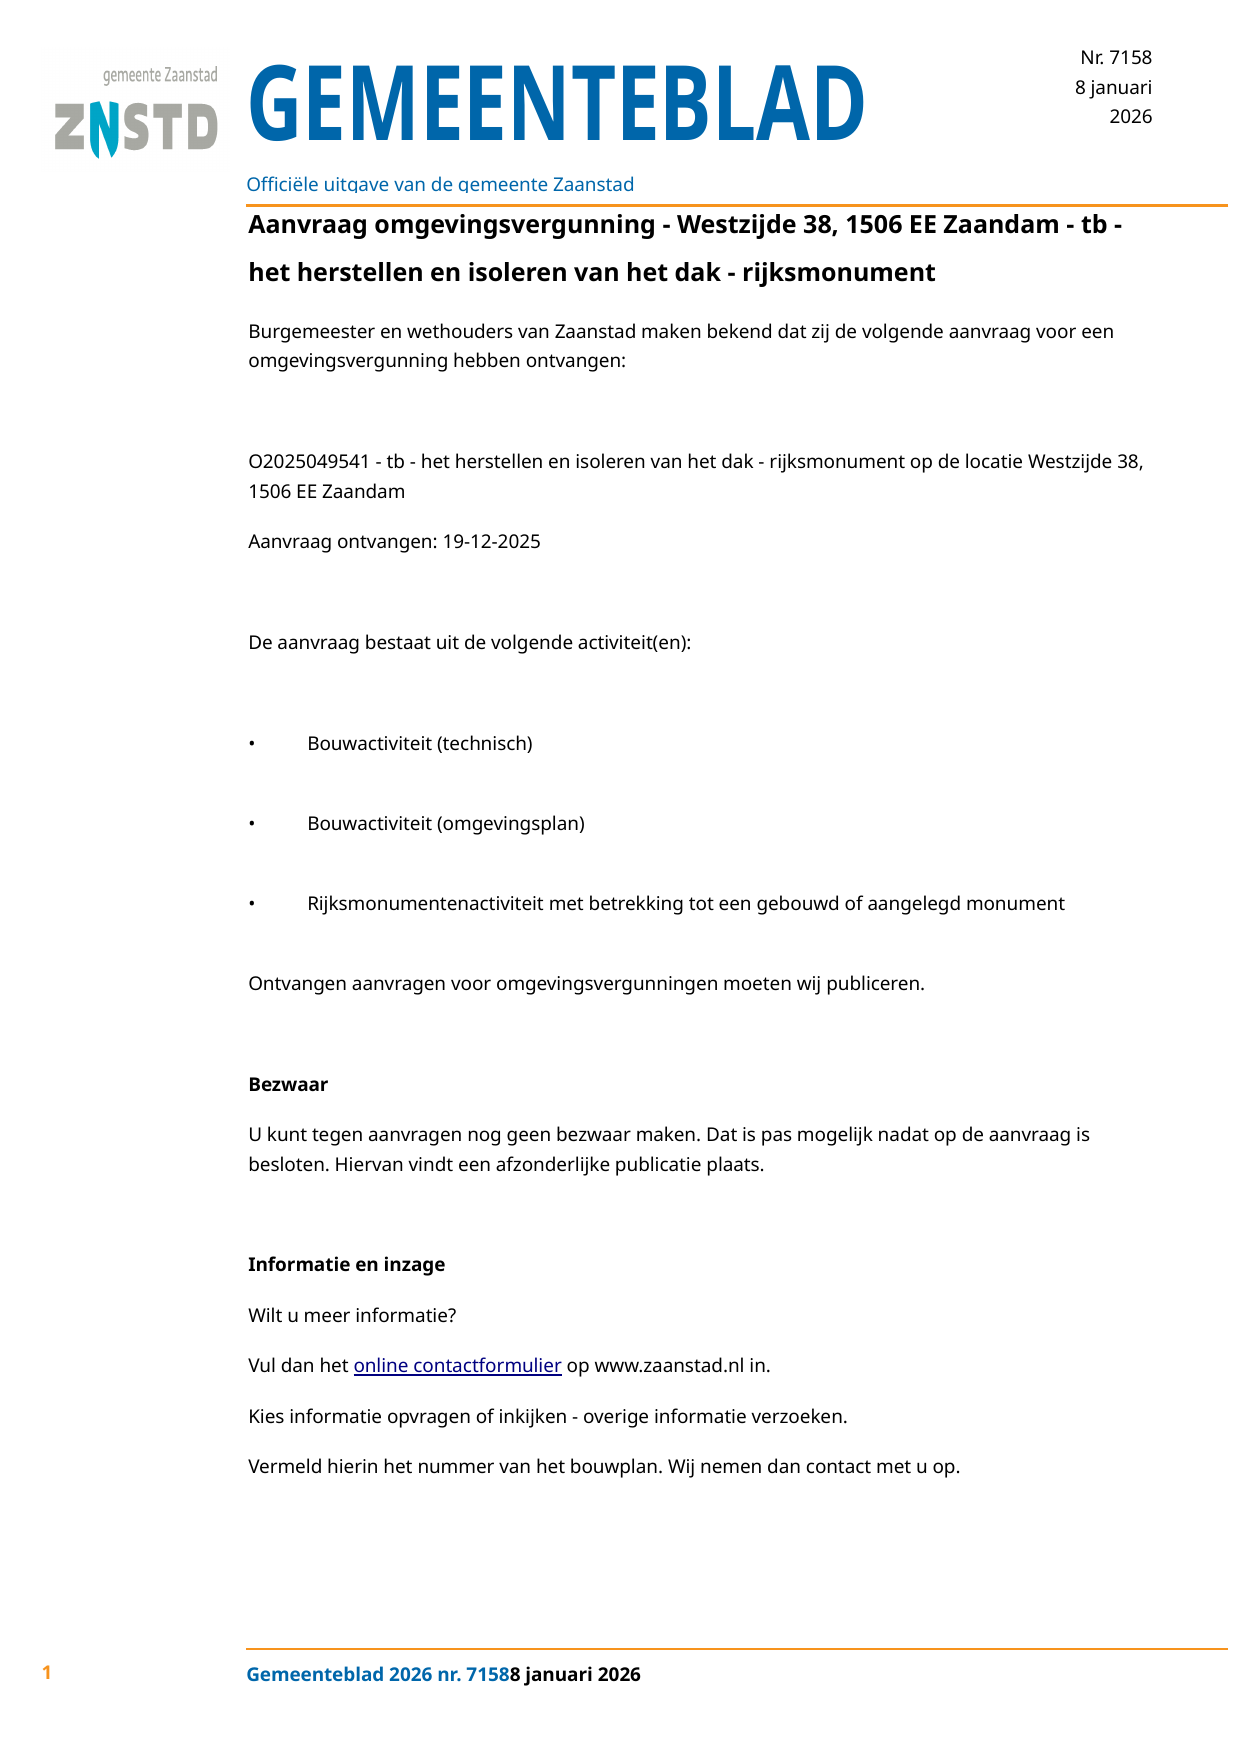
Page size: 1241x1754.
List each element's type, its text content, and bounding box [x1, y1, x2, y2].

text Aanvraag omgevingsvergunning - Westzijde 38, 1506 EE Zaandam - tb - het herstellen en isoleren van het dak - rijksmonument [248, 207, 1152, 288]
list Bouwactiviteit (omgevingsplan) [248, 810, 1152, 836]
text U kunt tegen aanvragen nog geen bezwaar maken. Dat is pas mogelijk nadat op de aanvraag is besloten. Hiervan vindt een afzonderlijke publicatie plaats. [248, 1121, 1152, 1177]
list Rijksmonumentenactiviteit met betrekking tot een gebouwd of aangelegd monument [248, 890, 1152, 916]
list Bouwactiviteit (technisch) [248, 730, 1152, 756]
text De aanvraag bestaat uit de volgende activiteit(en): [248, 629, 1152, 655]
text Burgemeester en wethouders van Zaanstad maken bekend dat zij de volgende aanvraag voor een omgevingsvergunning hebben ontvangen: [248, 318, 1152, 373]
text Informatie en inzage [248, 1252, 1152, 1277]
text Vul dan het online contactformulier op www.zaanstad.nl in. [248, 1352, 1152, 1378]
text Aanvraag ontvangen: 19-12-2025 [248, 528, 1152, 554]
text O2025049541 - tb - het herstellen en isoleren van het dak - rijksmonument op de locatie Westzijde 38, 1506 EE Zaandam [248, 448, 1152, 504]
text Bezwaar [248, 1071, 1152, 1097]
text Vermeld hierin het nummer van het bouwplan. Wij nemen dan contact met u op. [248, 1453, 1152, 1479]
picture [41, 47, 231, 172]
text Ontvangen aanvragen voor omgevingsvergunningen moeten wij publiceren. [248, 970, 1152, 996]
text Wilt u meer informatie? [248, 1302, 1152, 1328]
text Kies informatie opvragen of inkijken - overige informatie verzoeken. [248, 1403, 1152, 1429]
